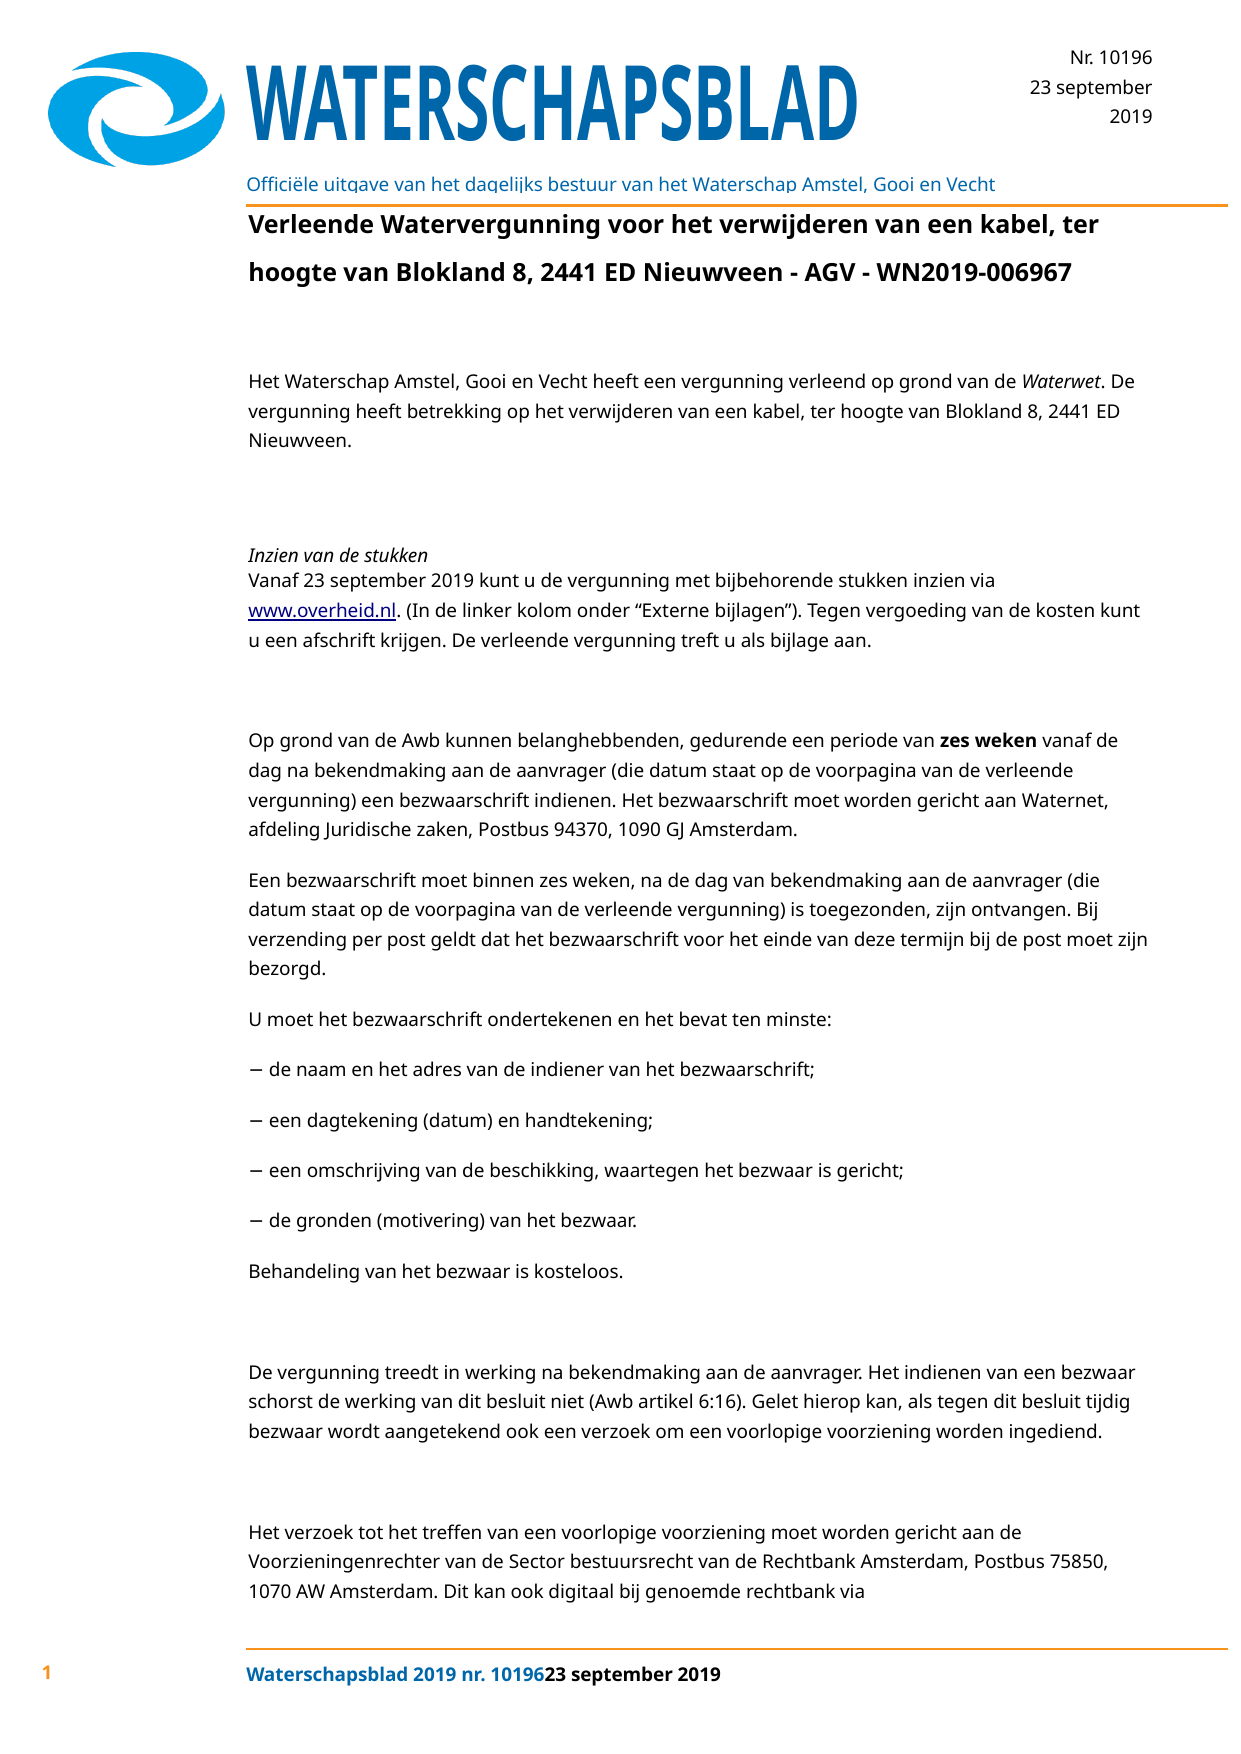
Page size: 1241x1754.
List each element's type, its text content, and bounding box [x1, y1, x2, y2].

text Vanaf 23 september 2019 kunt u de vergunning met bijbehorende stukken inzien via www.overheid.nl. (In de linker kolom onder “Externe bijlagen”). Tegen vergoeding van de kosten kunt u een afschrift krijgen. De verleende vergunning treft u als bijlage aan. [248, 568, 1152, 652]
text Verleende Watervergunning voor het verwijderen van een kabel, ter hoogte van Blokland 8, 2441 ED Nieuwveen - AGV - WN2019-006967 [248, 207, 1152, 288]
picture [41, 47, 231, 172]
text − een omschrijving van de beschikking, waartegen het bezwaar is gericht; [248, 1157, 1152, 1183]
text − de gronden (motivering) van het bezwaar. [248, 1208, 1152, 1233]
text − de naam en het adres van de indiener van het bezwaarschrift; [248, 1056, 1152, 1082]
text Het verzoek tot het treffen van een voorlopige voorziening moet worden gericht aan de Voorzieningenrechter van de Sector bestuursrecht van de Rechtbank Amsterdam, Postbus 75850, 1070 AW Amsterdam. Dit kan ook digitaal bij genoemde rechtbank via [248, 1519, 1152, 1604]
text Het Waterschap Amstel, Gooi en Vecht heeft een vergunning verleend op grond van de Waterwet. De vergunning heeft betrekking op het verwijderen van een kabel, ter hoogte van Blokland 8, 2441 ED Nieuwveen. [248, 368, 1152, 453]
text Een bezwaarschrift moet binnen zes weken, na de dag van bekendmaking aan de aanvrager (die datum staat op de voorpagina van de verleende vergunning) is toegezonden, zijn ontvangen. Bij verzending per post geldt dat het bezwaarschrift voor het einde van deze termijn bij de post moet zijn bezorgd. [248, 867, 1152, 981]
text Inzien van de stukken [248, 542, 1152, 568]
text U moet het bezwaarschrift ondertekenen en het bevat ten minste: [248, 1006, 1152, 1032]
text Op grond van de Awb kunnen belanghebbenden, gedurende een periode van zes weken vanaf de dag na bekendmaking aan de aanvrager (die datum staat op de voorpagina van de verleende vergunning) een bezwaarschrift indienen. Het bezwaarschrift moet worden gericht aan Waternet, afdeling Juridische zaken, Postbus 94370, 1090 GJ Amsterdam. [248, 728, 1152, 842]
text De vergunning treedt in werking na bekendmaking aan de aanvrager. Het indienen van een bezwaar schorst de werking van dit besluit niet (Awb artikel 6:16). Gelet hierop kan, als tegen dit besluit tijdig bezwaar wordt aangetekend ook een verzoek om een voorlopige voorziening worden ingediend. [248, 1359, 1152, 1444]
text Behandeling van het bezwaar is kosteloos. [248, 1258, 1152, 1284]
text − een dagtekening (datum) en handtekening; [248, 1107, 1152, 1132]
